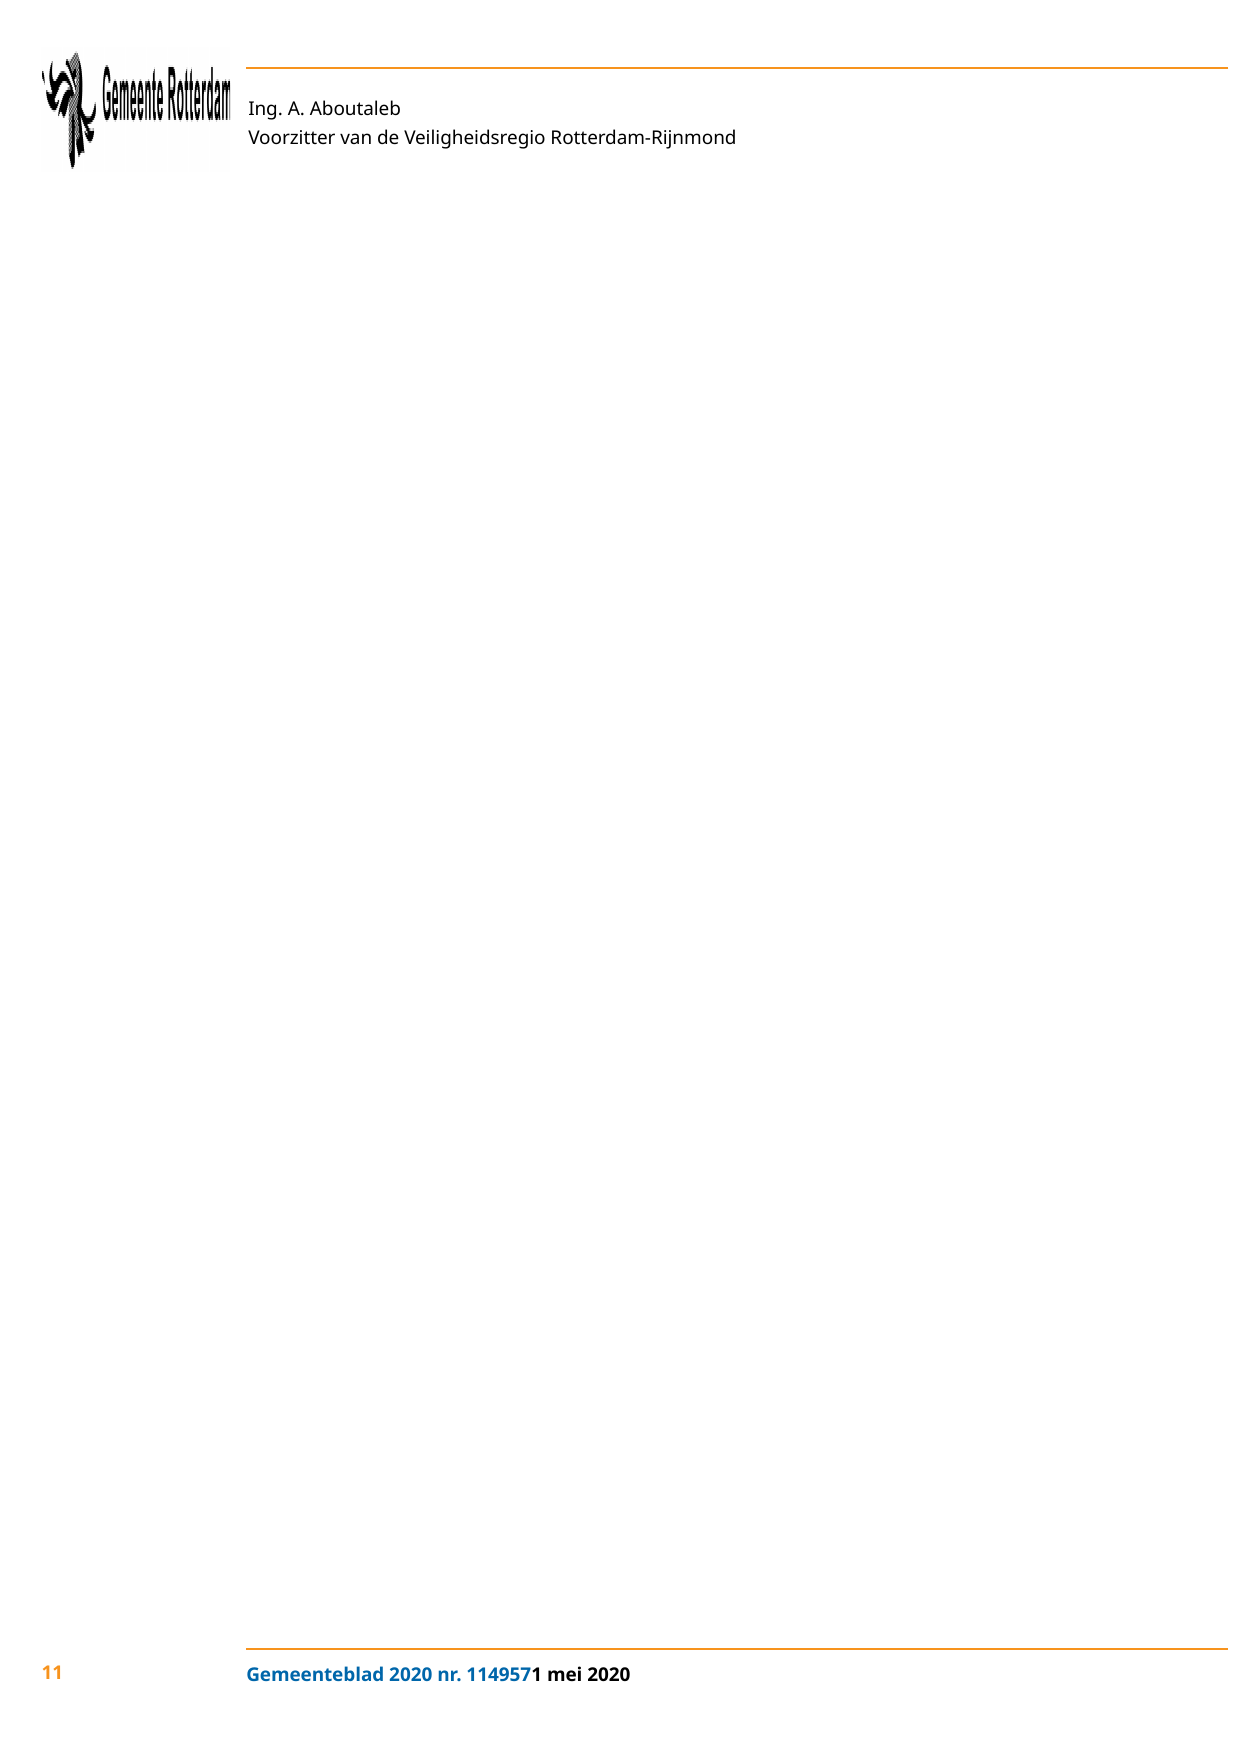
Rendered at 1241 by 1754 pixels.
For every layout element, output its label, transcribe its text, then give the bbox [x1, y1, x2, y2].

text Ing. A. Aboutaleb [248, 95, 1152, 121]
picture [41, 47, 231, 172]
text Voorzitter van de Veiligheidsregio Rotterdam-Rijnmond [248, 124, 1152, 150]
